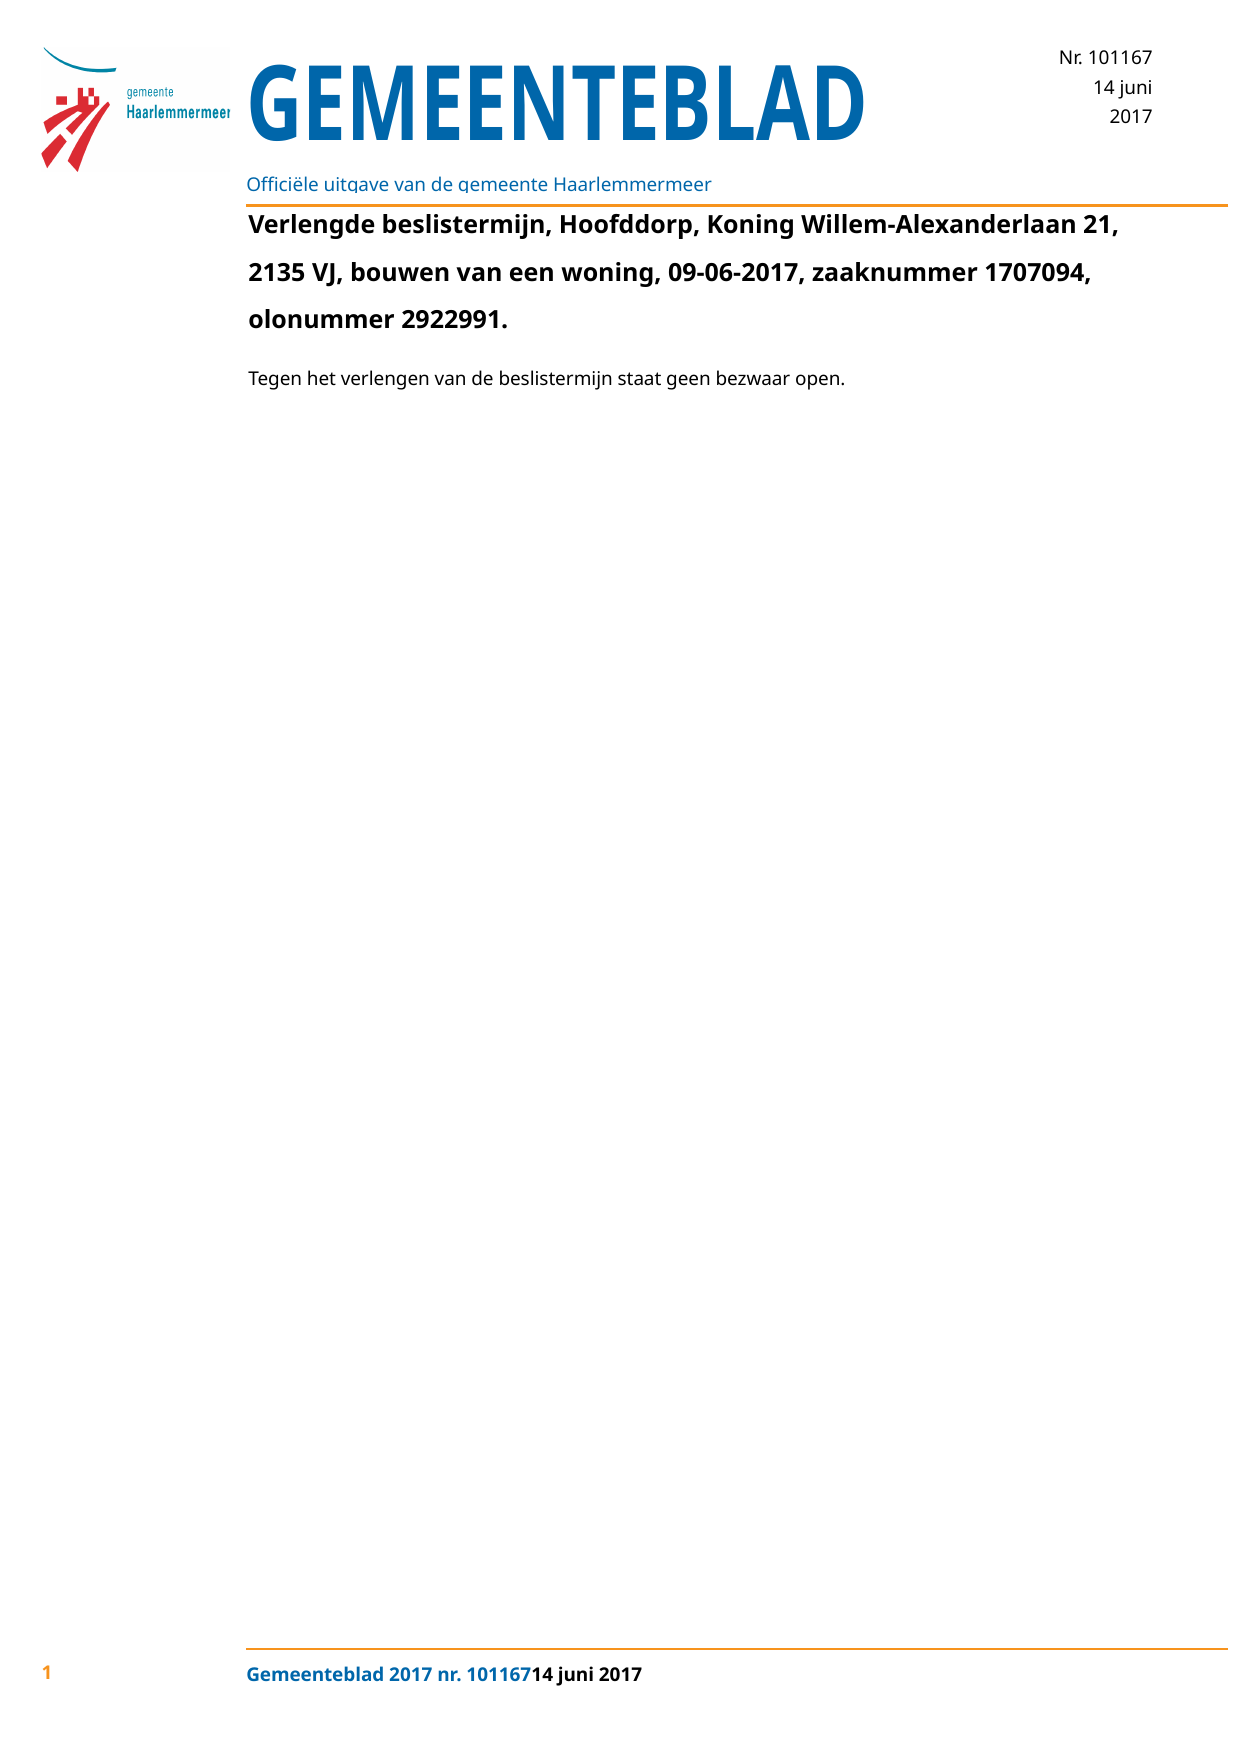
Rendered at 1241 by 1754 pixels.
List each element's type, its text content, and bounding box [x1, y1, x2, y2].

text Tegen het verlengen van de beslistermijn staat geen bezwaar open. [248, 366, 1152, 391]
text Verlengde beslistermijn, Hoofddorp, Koning Willem-Alexanderlaan 21, 2135 VJ, bouwen van een woning, 09-06-2017, zaaknummer 1707094, olonummer 2922991. [248, 207, 1152, 336]
picture [41, 47, 231, 172]
